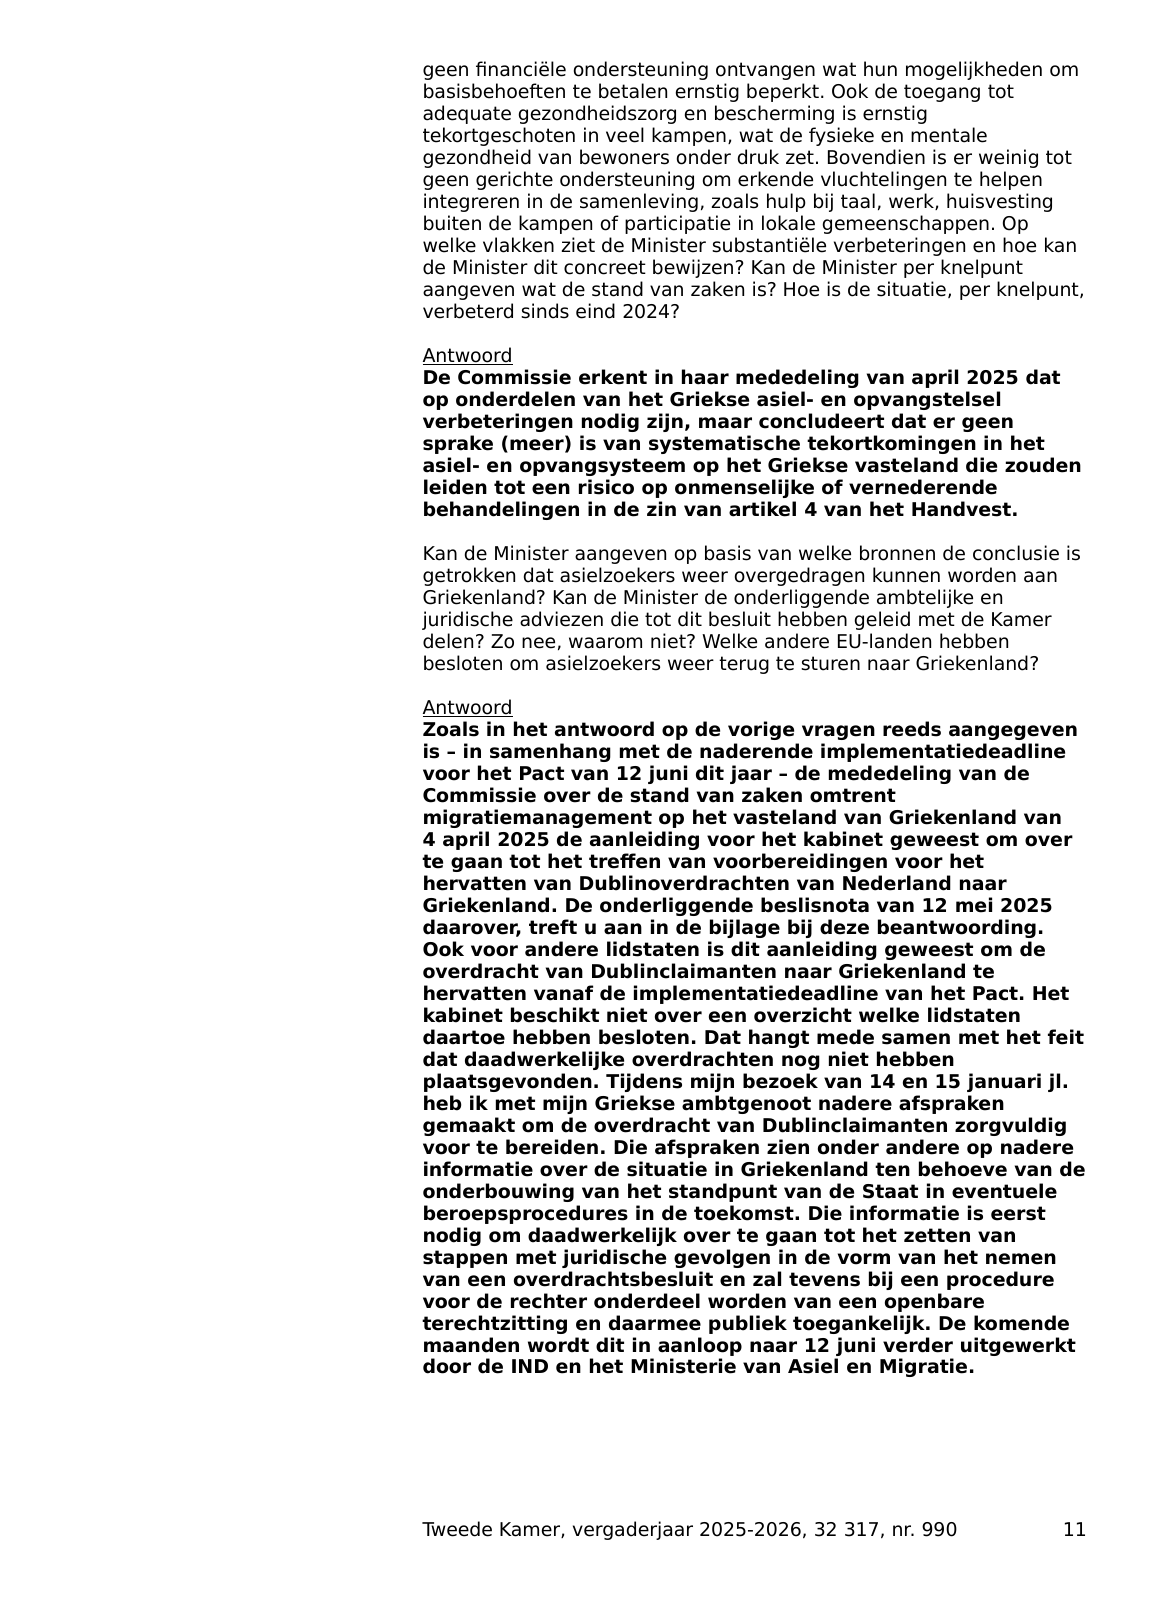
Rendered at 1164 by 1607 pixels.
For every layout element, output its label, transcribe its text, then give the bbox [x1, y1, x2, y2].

text Antwoord [422, 345, 1087, 367]
text Antwoord [422, 697, 1087, 719]
text Kan de Minister aangeven op basis van welke bronnen de conclusie is getrokken dat asielzoekers weer overgedragen kunnen worden aan Griekenland? Kan de Minister de onderliggende ambtelijke en juridische adviezen die tot dit besluit hebben geleid met de Kamer delen? Zo nee, waarom niet? Welke andere EU-landen hebben besloten om asielzoekers weer terug te sturen naar Griekenland? [422, 543, 1087, 675]
text Zoals in het antwoord op de vorige vragen reeds aangegeven is – in samenhang met de naderende implementatiedeadline voor het Pact van 12 juni dit jaar – de mededeling van de Commissie over de stand van zaken omtrent migratiemanagement op het vasteland van Griekenland van 4 april 2025 de aanleiding voor het kabinet geweest om over te gaan tot het treffen van voorbereidingen voor het hervatten van Dublinoverdrachten van Nederland naar Griekenland. De onderliggende beslisnota van 12 mei 2025 daarover, treft u aan in de bijlage bij deze beantwoording. Ook voor andere lidstaten is dit aanleiding geweest om de overdracht van Dublinclaimanten naar Griekenland te hervatten vanaf de implementatiedeadline van het Pact. Het kabinet beschikt niet over een overzicht welke lidstaten daartoe hebben besloten. Dat hangt mede samen met het feit dat daadwerkelijke overdrachten nog niet hebben plaatsgevonden. Tijdens mijn bezoek van 14 en 15 januari jl. heb ik met mijn Griekse ambtgenoot nadere afspraken gemaakt om de overdracht van Dublinclaimanten zorgvuldig voor te bereiden. Die afspraken zien onder andere op nadere informatie over de situatie in Griekenland ten behoeve van de onderbouwing van het standpunt van de Staat in eventuele beroepsprocedures in de toekomst. Die informatie is eerst nodig om daadwerkelijk over te gaan tot het zetten van stappen met juridische gevolgen in de vorm van het nemen van een overdrachtsbesluit en zal tevens bij een procedure voor de rechter onderdeel worden van een openbare terechtzitting en daarmee publiek toegankelijk. De komende maanden wordt dit in aanloop naar 12 juni verder uitgewerkt door de IND en het Ministerie van Asiel en Migratie. [422, 719, 1087, 1378]
text De Commissie erkent in haar mededeling van april 2025 dat op onderdelen van het Griekse asiel- en opvangstelsel verbeteringen nodig zijn, maar concludeert dat er geen sprake (meer) is van systematische tekortkomingen in het asiel- en opvangsysteem op het Griekse vasteland die zouden leiden tot een risico op onmenselijke of vernederende behandelingen in de zin van artikel 4 van het Handvest. [422, 367, 1087, 521]
text geen financiële ondersteuning ontvangen wat hun mogelijkheden om basisbehoeften te betalen ernstig beperkt. Ook de toegang tot adequate gezondheidszorg en bescherming is ernstig tekortgeschoten in veel kampen, wat de fysieke en mentale gezondheid van bewoners onder druk zet. Bovendien is er weinig tot geen gerichte ondersteuning om erkende vluchtelingen te helpen integreren in de samenleving, zoals hulp bij taal, werk, huisvesting buiten de kampen of participatie in lokale gemeenschappen. Op welke vlakken ziet de Minister substantiële verbeteringen en hoe kan de Minister dit concreet bewijzen? Kan de Minister per knelpunt aangeven wat de stand van zaken is? Hoe is de situatie, per knelpunt, verbeterd sinds eind 2024? [422, 59, 1087, 323]
